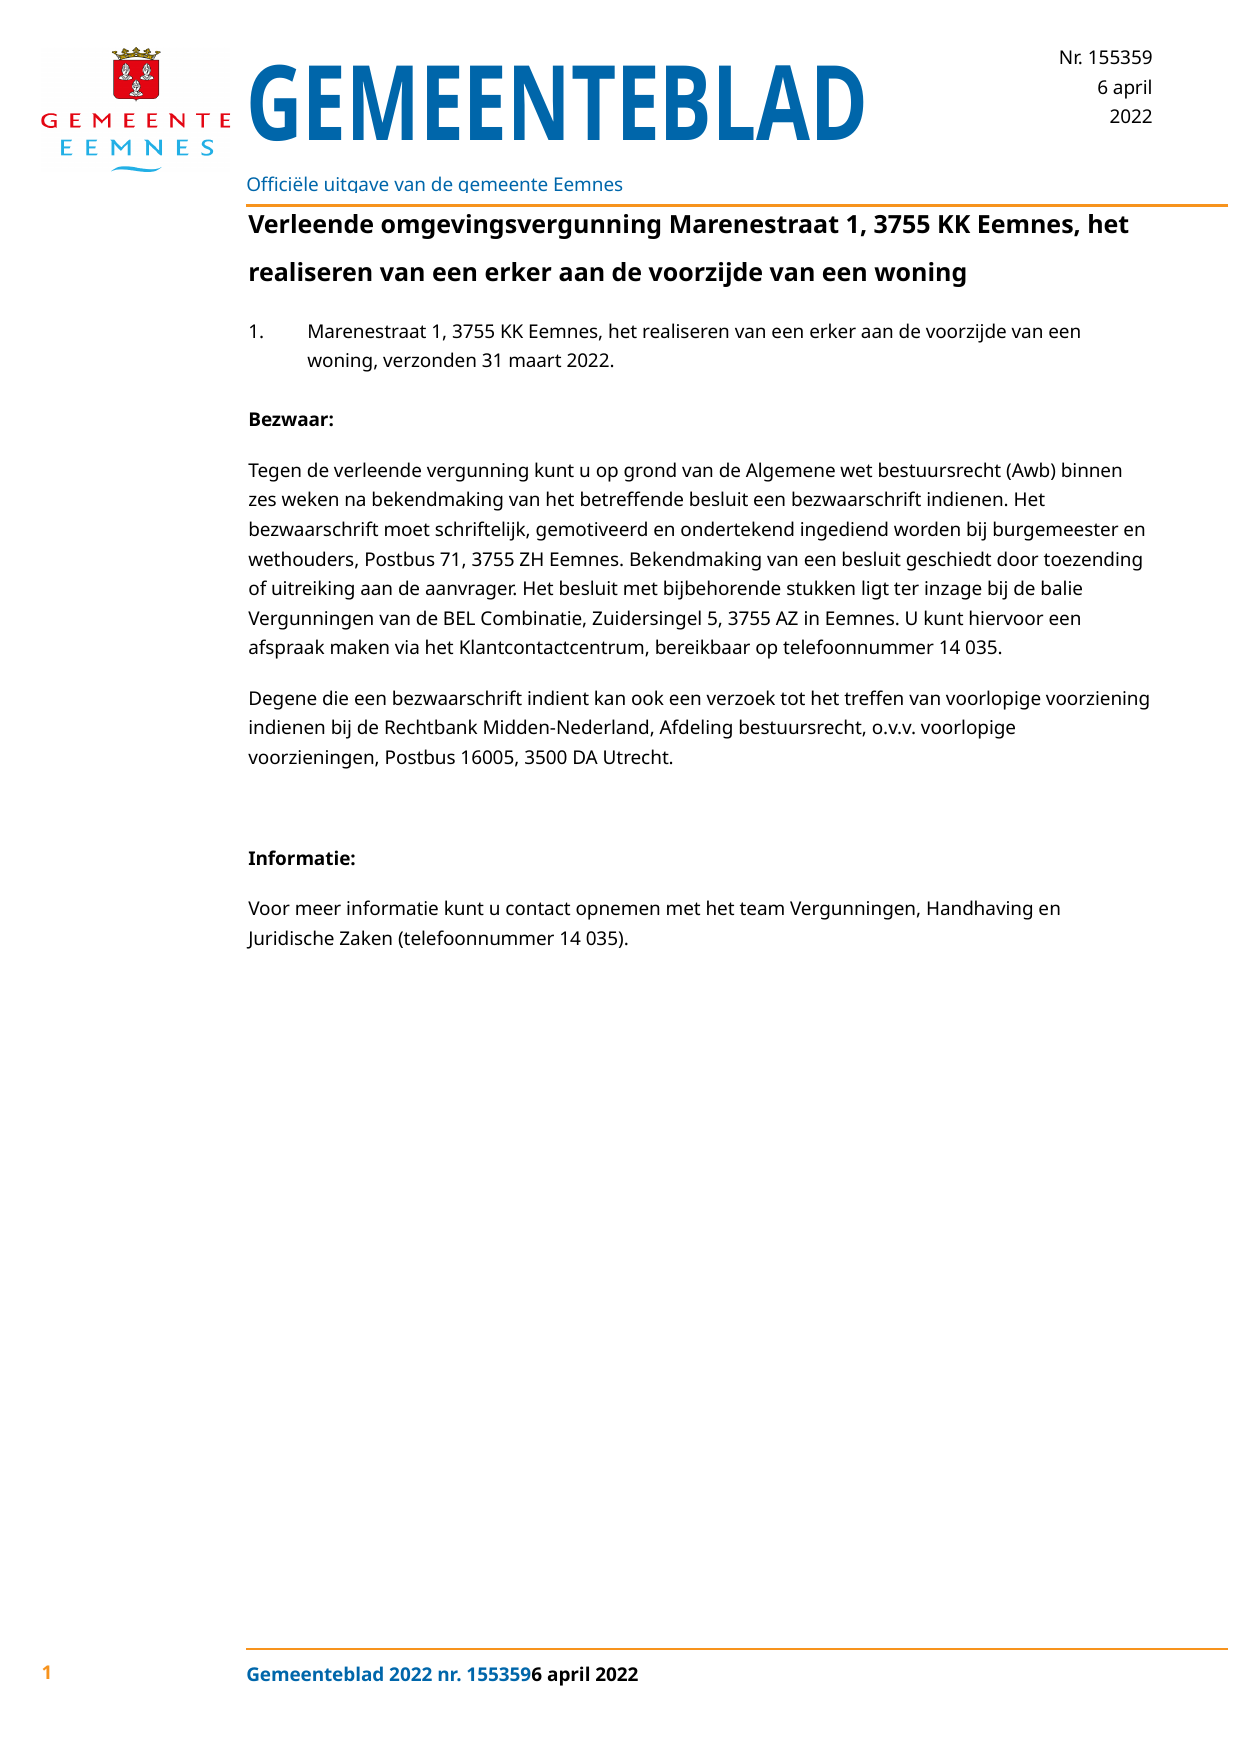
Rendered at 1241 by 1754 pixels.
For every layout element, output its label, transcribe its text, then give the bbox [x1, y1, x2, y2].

text Tegen de verleende vergunning kunt u op grond van de Algemene wet bestuursrecht (Awb) binnen zes weken na bekendmaking van het betreffende besluit een bezwaarschrift indienen. Het bezwaarschrift moet schriftelijk, gemotiveerd en ondertekend ingediend worden bij burgemeester en wethouders, Postbus 71, 3755 ZH Eemnes. Bekendmaking van een besluit geschiedt door toezending of uitreiking aan de aanvrager. Het besluit met bijbehorende stukken ligt ter inzage bij de balie Vergunningen van de BEL Combinatie, Zuidersingel 5, 3755 AZ in Eemnes. U kunt hiervoor een afspraak maken via het Klantcontactcentrum, bereikbaar op telefoonnummer 14 035. [248, 457, 1152, 660]
picture [41, 47, 231, 172]
list Marenestraat 1, 3755 KK Eemnes, het realiseren van een erker aan de voorzijde van een woning, verzonden 31 maart 2022. [248, 318, 1152, 373]
text Informatie: [248, 845, 1152, 871]
text Bezwaar: [248, 407, 1152, 432]
text Voor meer informatie kunt u contact opnemen met het team Vergunningen, Handhaving en Juridische Zaken (telefoonnummer 14 035). [248, 895, 1152, 951]
text Verleende omgevingsvergunning Marenestraat 1, 3755 KK Eemnes, het realiseren van een erker aan de voorzijde van een woning [248, 207, 1152, 288]
text Degene die een bezwaarschrift indient kan ook een verzoek tot het treffen van voorlopige voorziening indienen bij de Rechtbank Midden-Nederland, Afdeling bestuursrecht, o.v.v. voorlopige voorzieningen, Postbus 16005, 3500 DA Utrecht. [248, 685, 1152, 770]
